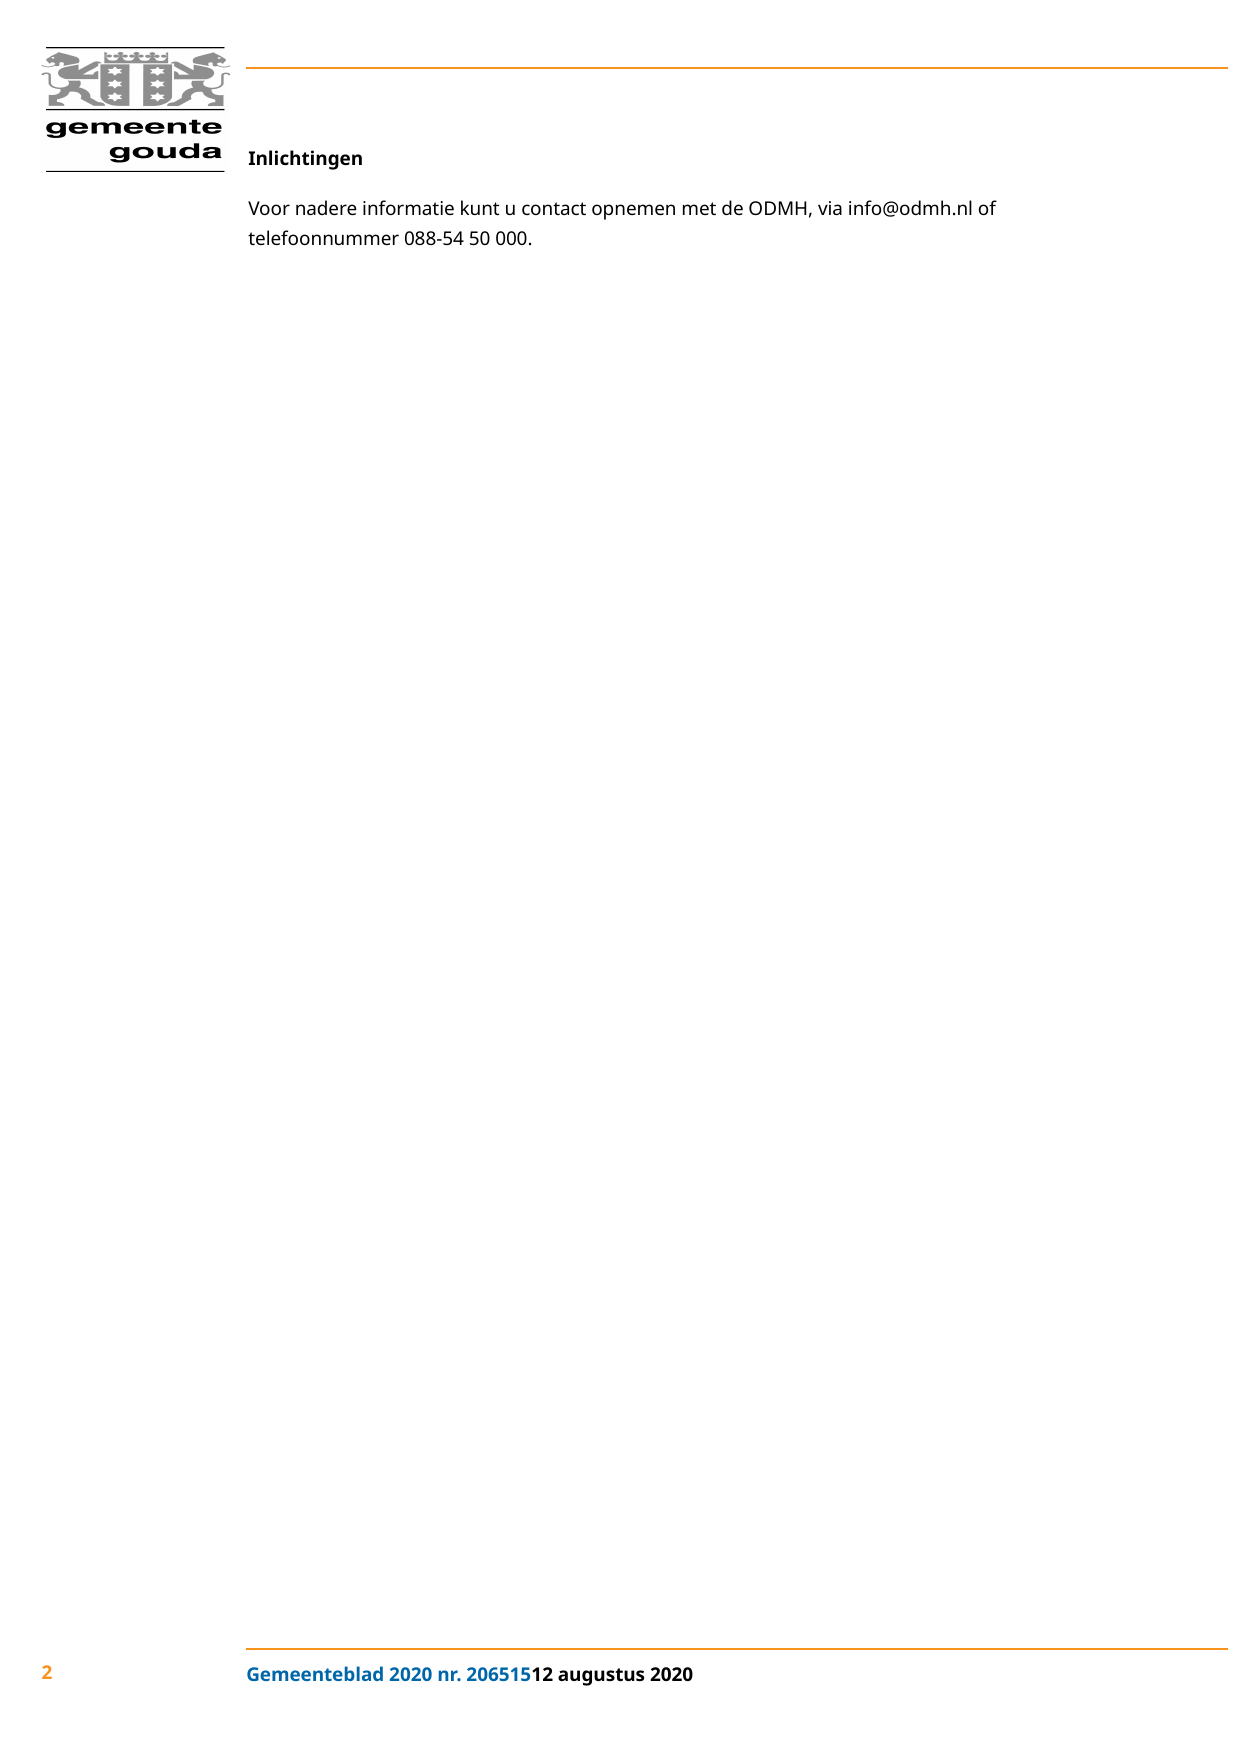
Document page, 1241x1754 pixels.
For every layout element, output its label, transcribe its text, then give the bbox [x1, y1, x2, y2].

text Voor nadere informatie kunt u contact opnemen met de ODMH, via info@odmh.nl of telefoonnummer 088-54 50 000. [248, 196, 1152, 251]
picture [41, 47, 231, 172]
text Inlichtingen [248, 145, 1152, 171]
